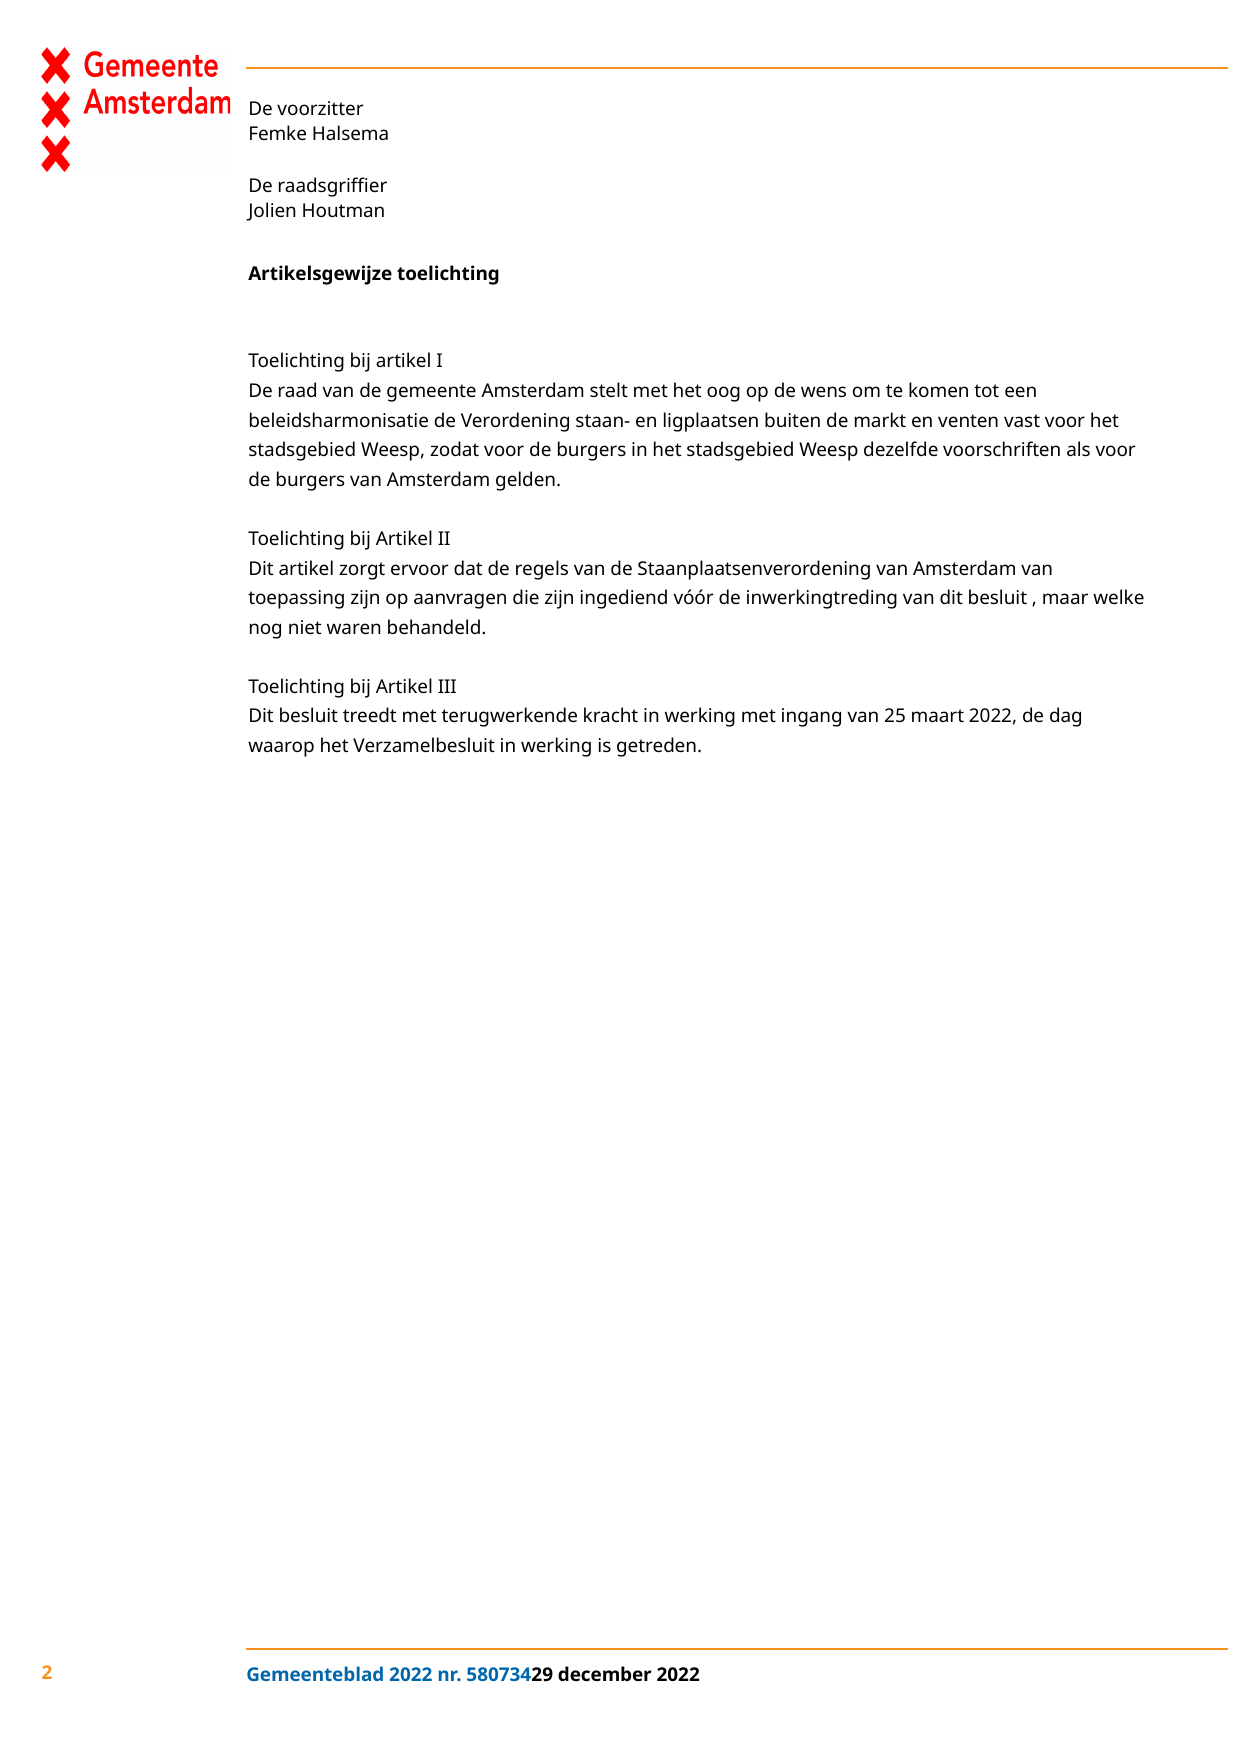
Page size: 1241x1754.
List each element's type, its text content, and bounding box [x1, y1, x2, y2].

text Dit artikel zorgt ervoor dat de regels van de Staanplaatsenverordening van Amsterdam van toepassing zijn op aanvragen die zijn ingediend vóór de inwerkingtreding van dit besluit , maar welke nog niet waren behandeld. [248, 555, 1152, 639]
text Toelichting bij artikel I [248, 348, 1152, 373]
text Femke Halsema [248, 121, 1152, 146]
text Artikelsgewijze toelichting [248, 249, 1152, 289]
text De raad van de gemeente Amsterdam stelt met het oog op de wens om te komen tot een beleidsharmonisatie de Verordening staan- en ligplaatsen buiten de markt en venten vast voor het stadsgebied Weesp, zodat voor de burgers in het stadsgebied Weesp dezelfde voorschriften als voor de burgers van Amsterdam gelden. [248, 377, 1152, 492]
text De raadsgriffier [248, 172, 1152, 198]
picture [41, 47, 231, 172]
text Jolien Houtman [248, 198, 1152, 223]
text Dit besluit treedt met terugwerkende kracht in werking met ingang van 25 maart 2022, de dag waarop het Verzamelbesluit in werking is getreden. [248, 703, 1152, 758]
text De voorzitter [248, 95, 1152, 121]
text Toelichting bij Artikel III [248, 673, 1152, 699]
text Toelichting bij Artikel II [248, 525, 1152, 551]
